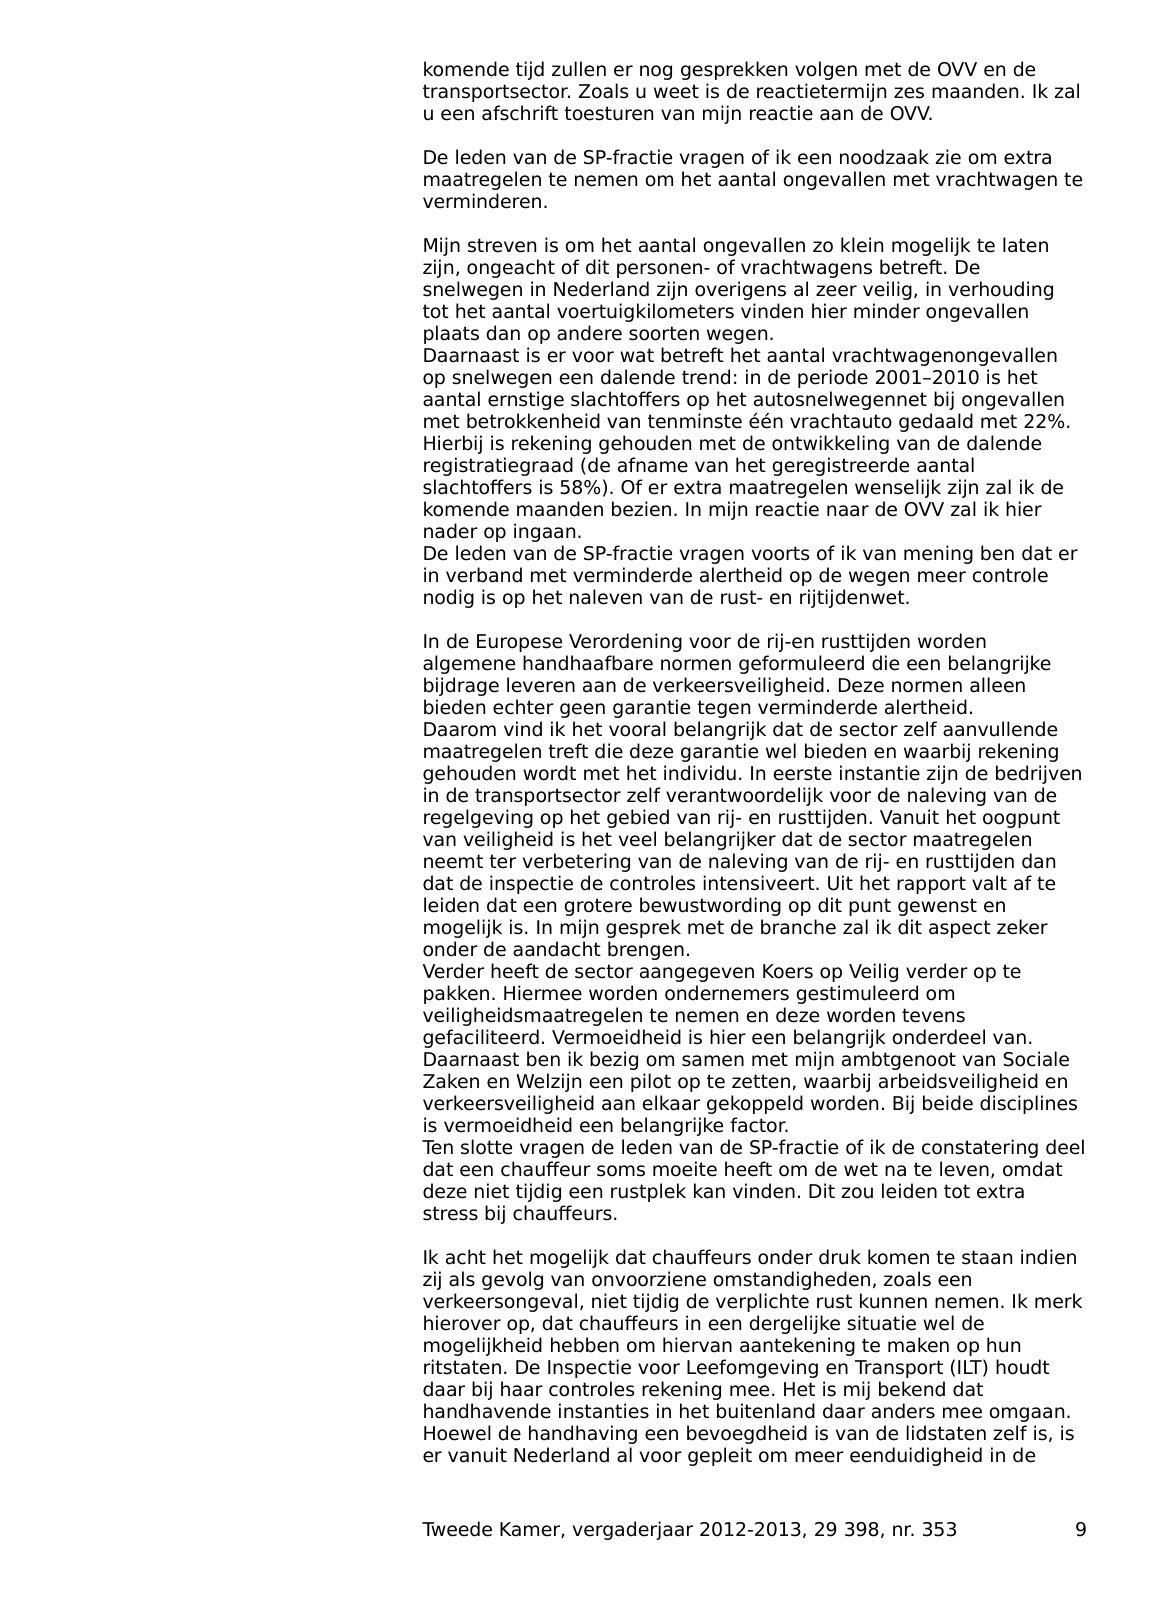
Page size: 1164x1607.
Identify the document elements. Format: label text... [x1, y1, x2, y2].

text In de Europese Verordening voor de rij-en rusttijden worden algemene handhaafbare normen geformuleerd die een belangrijke bijdrage leveren aan de verkeersveiligheid. Deze normen alleen bieden echter geen garantie tegen verminderde alertheid. [422, 631, 1087, 719]
text De leden van de SP-fractie vragen of ik een noodzaak zie om extra maatregelen te nemen om het aantal ongevallen met vrachtwagen te verminderen. [422, 147, 1087, 213]
text Ten slotte vragen de leden van de SP-fractie of ik de constatering deel dat een chauffeur soms moeite heeft om de wet na te leven, omdat deze niet tijdig een rustplek kan vinden. Dit zou leiden tot extra stress bij chauffeurs. [422, 1137, 1087, 1224]
text De leden van de SP-fractie vragen voorts of ik van mening ben dat er in verband met verminderde alertheid op de wegen meer controle nodig is op het naleven van de rust- en rijtijdenwet. [422, 543, 1087, 609]
text Daarnaast is er voor wat betreft het aantal vrachtwagenongevallen op snelwegen een dalende trend: in de periode 2001–2010 is het aantal ernstige slachtoffers op het autosnelwegennet bij ongevallen met betrokkenheid van tenminste één vrachtauto gedaald met 22%. Hierbij is rekening gehouden met de ontwikkeling van de dalende registratiegraad (de afname van het geregistreerde aantal slachtoffers is 58%). Of er extra maatregelen wenselijk zijn zal ik de komende maanden bezien. In mijn reactie naar de OVV zal ik hier nader op ingaan. [422, 345, 1087, 543]
text Verder heeft de sector aangegeven Koers op Veilig verder op te pakken. Hiermee worden ondernemers gestimuleerd om veiligheidsmaatregelen te nemen en deze worden tevens gefaciliteerd. Vermoeidheid is hier een belangrijk onderdeel van. Daarnaast ben ik bezig om samen met mijn ambtgenoot van Sociale Zaken en Welzijn een pilot op te zetten, waarbij arbeidsveiligheid en verkeersveiligheid aan elkaar gekoppeld worden. Bij beide disciplines is vermoeidheid een belangrijke factor. [422, 961, 1087, 1137]
text Ik acht het mogelijk dat chauffeurs onder druk komen te staan indien zij als gevolg van onvoorziene omstandigheden, zoals een verkeersongeval, niet tijdig de verplichte rust kunnen nemen. Ik merk hierover op, dat chauffeurs in een dergelijke situatie wel de mogelijkheid hebben om hiervan aantekening te maken op hun ritstaten. De Inspectie voor Leefomgeving en Transport (ILT) houdt daar bij haar controles rekening mee. Het is mij bekend dat handhavende instanties in het buitenland daar anders mee omgaan. Hoewel de handhaving een bevoegdheid is van de lidstaten zelf is, is er vanuit Nederland al voor gepleit om meer eenduidigheid in de [422, 1247, 1087, 1467]
text komende tijd zullen er nog gesprekken volgen met de OVV en de transportsector. Zoals u weet is de reactietermijn zes maanden. Ik zal u een afschrift toesturen van mijn reactie aan de OVV. [422, 59, 1087, 125]
text Daarom vind ik het vooral belangrijk dat de sector zelf aanvullende maatregelen treft die deze garantie wel bieden en waarbij rekening gehouden wordt met het individu. In eerste instantie zijn de bedrijven in de transportsector zelf verantwoordelijk voor de naleving van de regelgeving op het gebied van rij- en rusttijden. Vanuit het oogpunt van veiligheid is het veel belangrijker dat de sector maatregelen neemt ter verbetering van de naleving van de rij- en rusttijden dan dat de inspectie de controles intensiveert. Uit het rapport valt af te leiden dat een grotere bewustwording op dit punt gewenst en mogelijk is. In mijn gesprek met de branche zal ik dit aspect zeker onder de aandacht brengen. [422, 719, 1087, 961]
text Mijn streven is om het aantal ongevallen zo klein mogelijk te laten zijn, ongeacht of dit personen- of vrachtwagens betreft. De snelwegen in Nederland zijn overigens al zeer veilig, in verhouding tot het aantal voertuigkilometers vinden hier minder ongevallen plaats dan op andere soorten wegen. [422, 235, 1087, 345]
